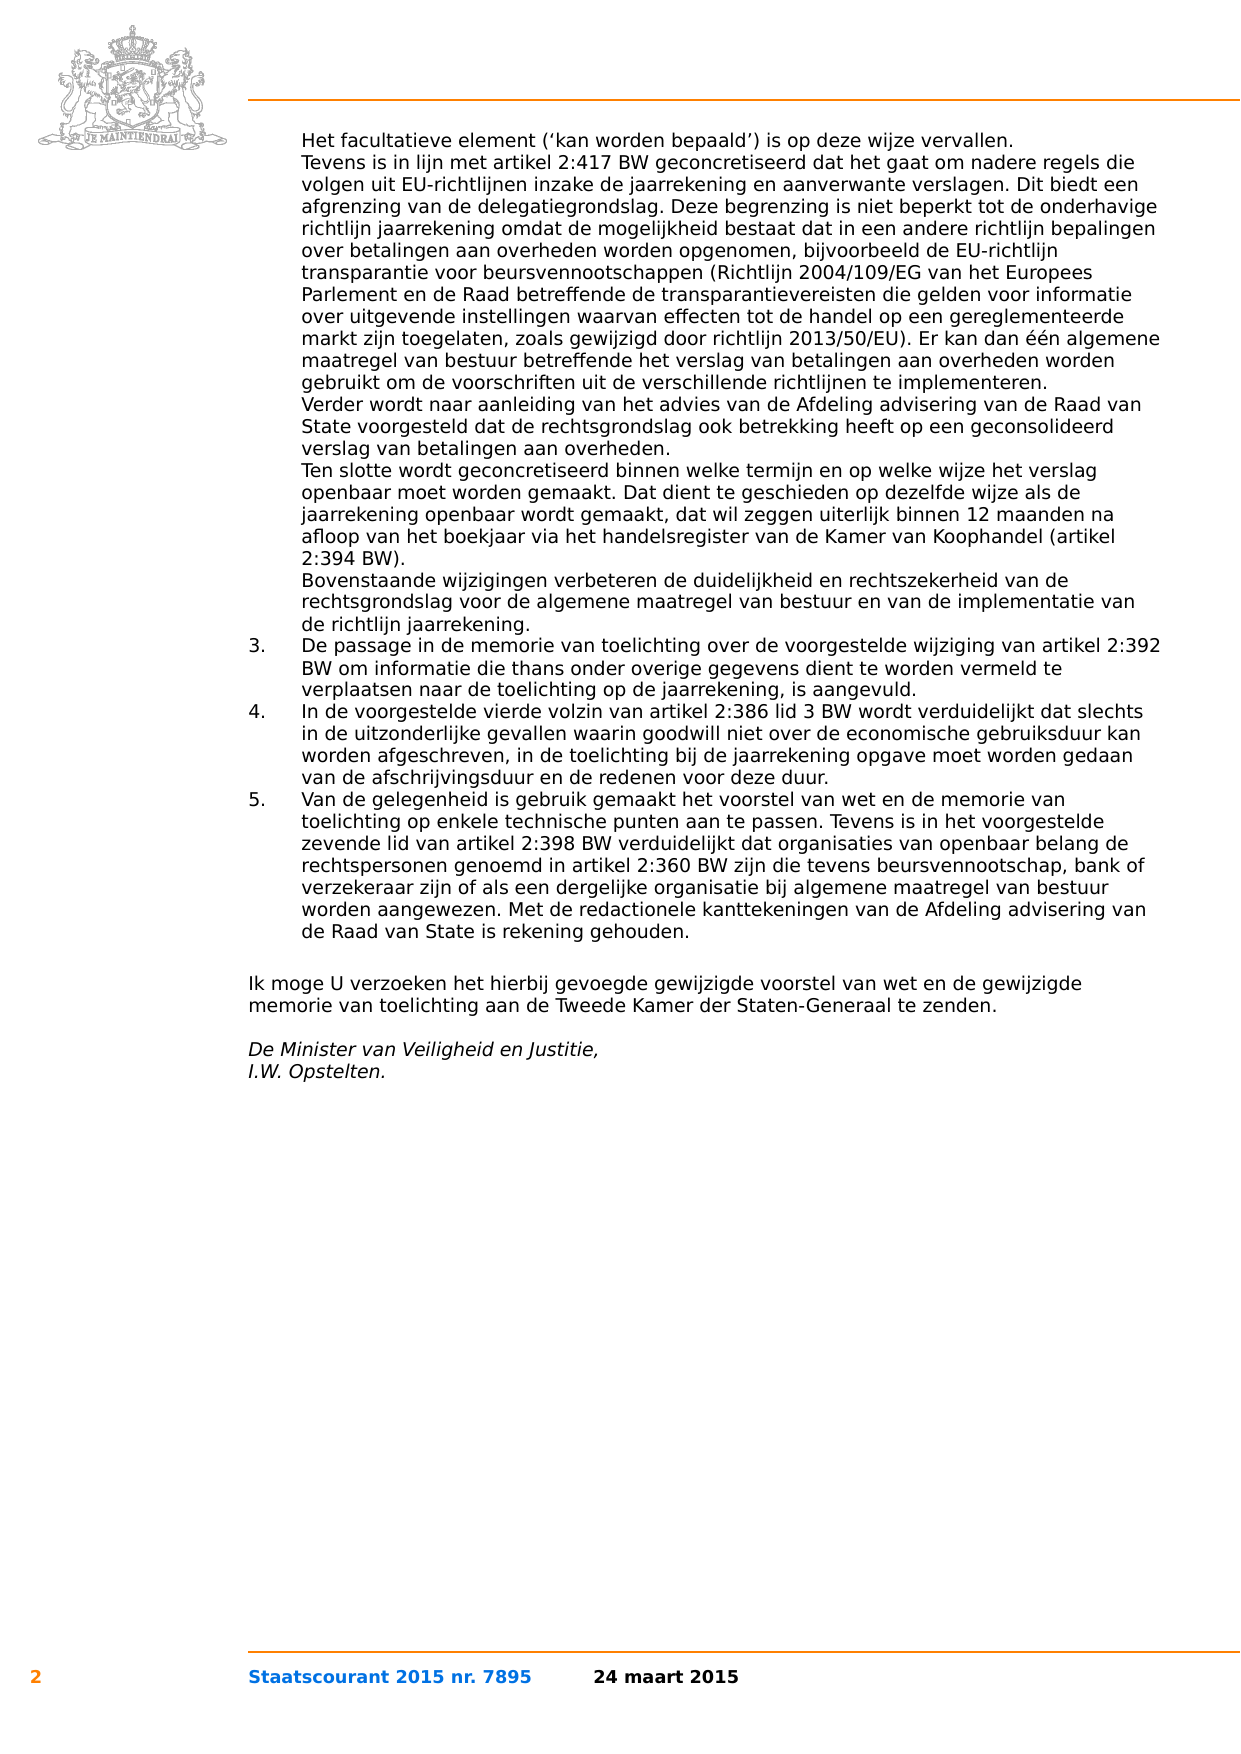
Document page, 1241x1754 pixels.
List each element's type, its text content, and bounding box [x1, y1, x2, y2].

text De Minister van Veiligheid en Justitie, I.W. Opstelten. [248, 1039, 1163, 1083]
text Verder wordt naar aanleiding van het advies van de Afdeling advisering van de Raad van State voorgesteld dat de rechtsgrondslag ook betrekking heeft op een geconsolideerd verslag van betalingen aan overheden. [301, 394, 1163, 459]
text Ten slotte wordt geconcretiseerd binnen welke termijn en op welke wijze het verslag openbaar moet worden gemaakt. Dat dient te geschieden op dezelfde wijze als de jaarrekening openbaar wordt gemaakt, dat wil zeggen uiterlijk binnen 12 maanden na afloop van het boekjaar via het handelsregister van de Kamer van Koophandel (artikel 2:394 BW). [301, 459, 1163, 569]
text Bovenstaande wijzigingen verbeteren de duidelijkheid en rechtszekerheid van de rechtsgrondslag voor de algemene maatregel van bestuur en van de implementatie van de richtlijn jaarrekening. [301, 569, 1163, 635]
text 3. De passage in de memorie van toelichting over de voorgestelde wijziging van artikel 2:392 BW om informatie die thans onder overige gegevens dient te worden vermeld te verplaatsen naar de toelichting op de jaarrekening, is aangevuld. [248, 635, 1163, 701]
text Ik moge U verzoeken het hierbij gevoegde gewijzigde voorstel van wet en de gewijzigde memorie van toelichting aan de Tweede Kamer der Staten-Generaal te zenden. [248, 973, 1163, 1017]
picture [38, 25, 227, 150]
text 5. Van de gelegenheid is gebruik gemaakt het voorstel van wet en de memorie van toelichting op enkele technische punten aan te passen. Tevens is in het voorgestelde zevende lid van artikel 2:398 BW verduidelijkt dat organisaties van openbaar belang de rechtspersonen genoemd in artikel 2:360 BW zijn die tevens beursvennootschap, bank of verzekeraar zijn of als een dergelijke organisatie bij algemene maatregel van bestuur worden aangewezen. Met de redactionele kanttekeningen van de Afdeling advisering van de Raad van State is rekening gehouden. [248, 789, 1163, 943]
text 4. In de voorgestelde vierde volzin van artikel 2:386 lid 3 BW wordt verduidelijkt dat slechts in de uitzonderlijke gevallen waarin goodwill niet over de economische gebruiksduur kan worden afgeschreven, in de toelichting bij de jaarrekening opgave moet worden gedaan van de afschrijvingsduur en de redenen voor deze duur. [248, 701, 1163, 789]
text Tevens is in lijn met artikel 2:417 BW geconcretiseerd dat het gaat om nadere regels die volgen uit EU-richtlijnen inzake de jaarrekening en aanverwante verslagen. Dit biedt een afgrenzing van de delegatiegrondslag. Deze begrenzing is niet beperkt tot de onderhavige richtlijn jaarrekening omdat de mogelijkheid bestaat dat in een andere richtlijn bepalingen over betalingen aan overheden worden opgenomen, bijvoorbeeld de EU-richtlijn transparantie voor beursvennootschappen (Richtlijn 2004/109/EG van het Europees Parlement en de Raad betreffende de transparantievereisten die gelden voor informatie over uitgevende instellingen waarvan effecten tot de handel op een gereglementeerde markt zijn toegelaten, zoals gewijzigd door richtlijn 2013/50/EU). Er kan dan één algemene maatregel van bestuur betreffende het verslag van betalingen aan overheden worden gebruikt om de voorschriften uit de verschillende richtlijnen te implementeren. [301, 152, 1163, 394]
text Het facultatieve element (‘kan worden bepaald’) is op deze wijze vervallen. [301, 130, 1163, 152]
